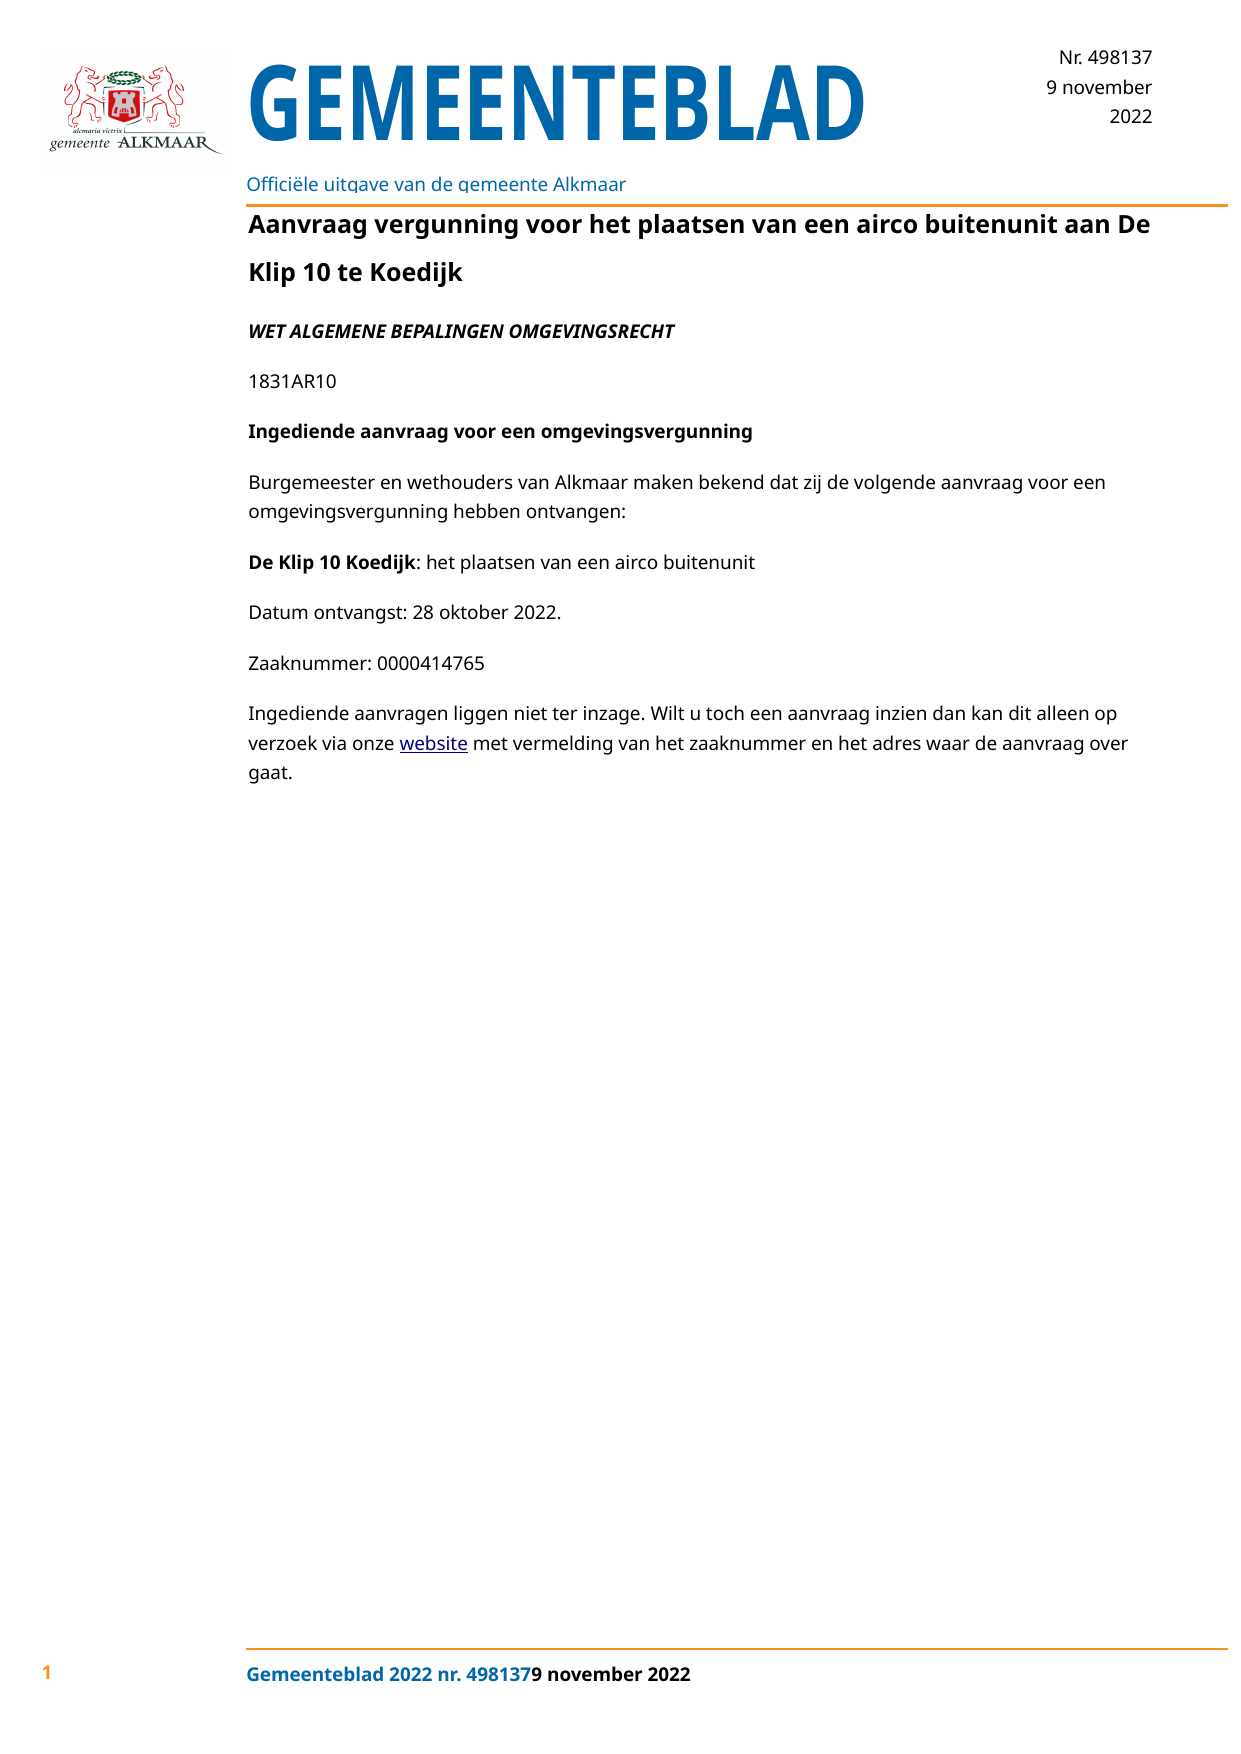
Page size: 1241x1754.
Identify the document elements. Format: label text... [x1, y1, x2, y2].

text Aanvraag vergunning voor het plaatsen van een airco buitenunit aan De Klip 10 te Koedijk [248, 207, 1152, 288]
text 1831AR10 [248, 368, 1152, 394]
text Ingediende aanvraag voor een omgevingsvergunning [248, 419, 1152, 444]
text WET ALGEMENE BEPALINGEN OMGEVINGSRECHT [248, 318, 1152, 344]
text Datum ontvangst: 28 oktober 2022. [248, 599, 1152, 625]
text Zaaknummer: 0000414765 [248, 650, 1152, 676]
text Burgemeester en wethouders van Alkmaar maken bekend dat zij de volgende aanvraag voor een omgevingsvergunning hebben ontvangen: [248, 469, 1152, 524]
text Ingediende aanvragen liggen niet ter inzage. Wilt u toch een aanvraag inzien dan kan dit alleen op verzoek via onze website met vermelding van het zaaknummer en het adres waar de aanvraag over gaat. [248, 700, 1152, 785]
picture [41, 47, 231, 172]
text De Klip 10 Koedijk: het plaatsen van een airco buitenunit [248, 549, 1152, 575]
